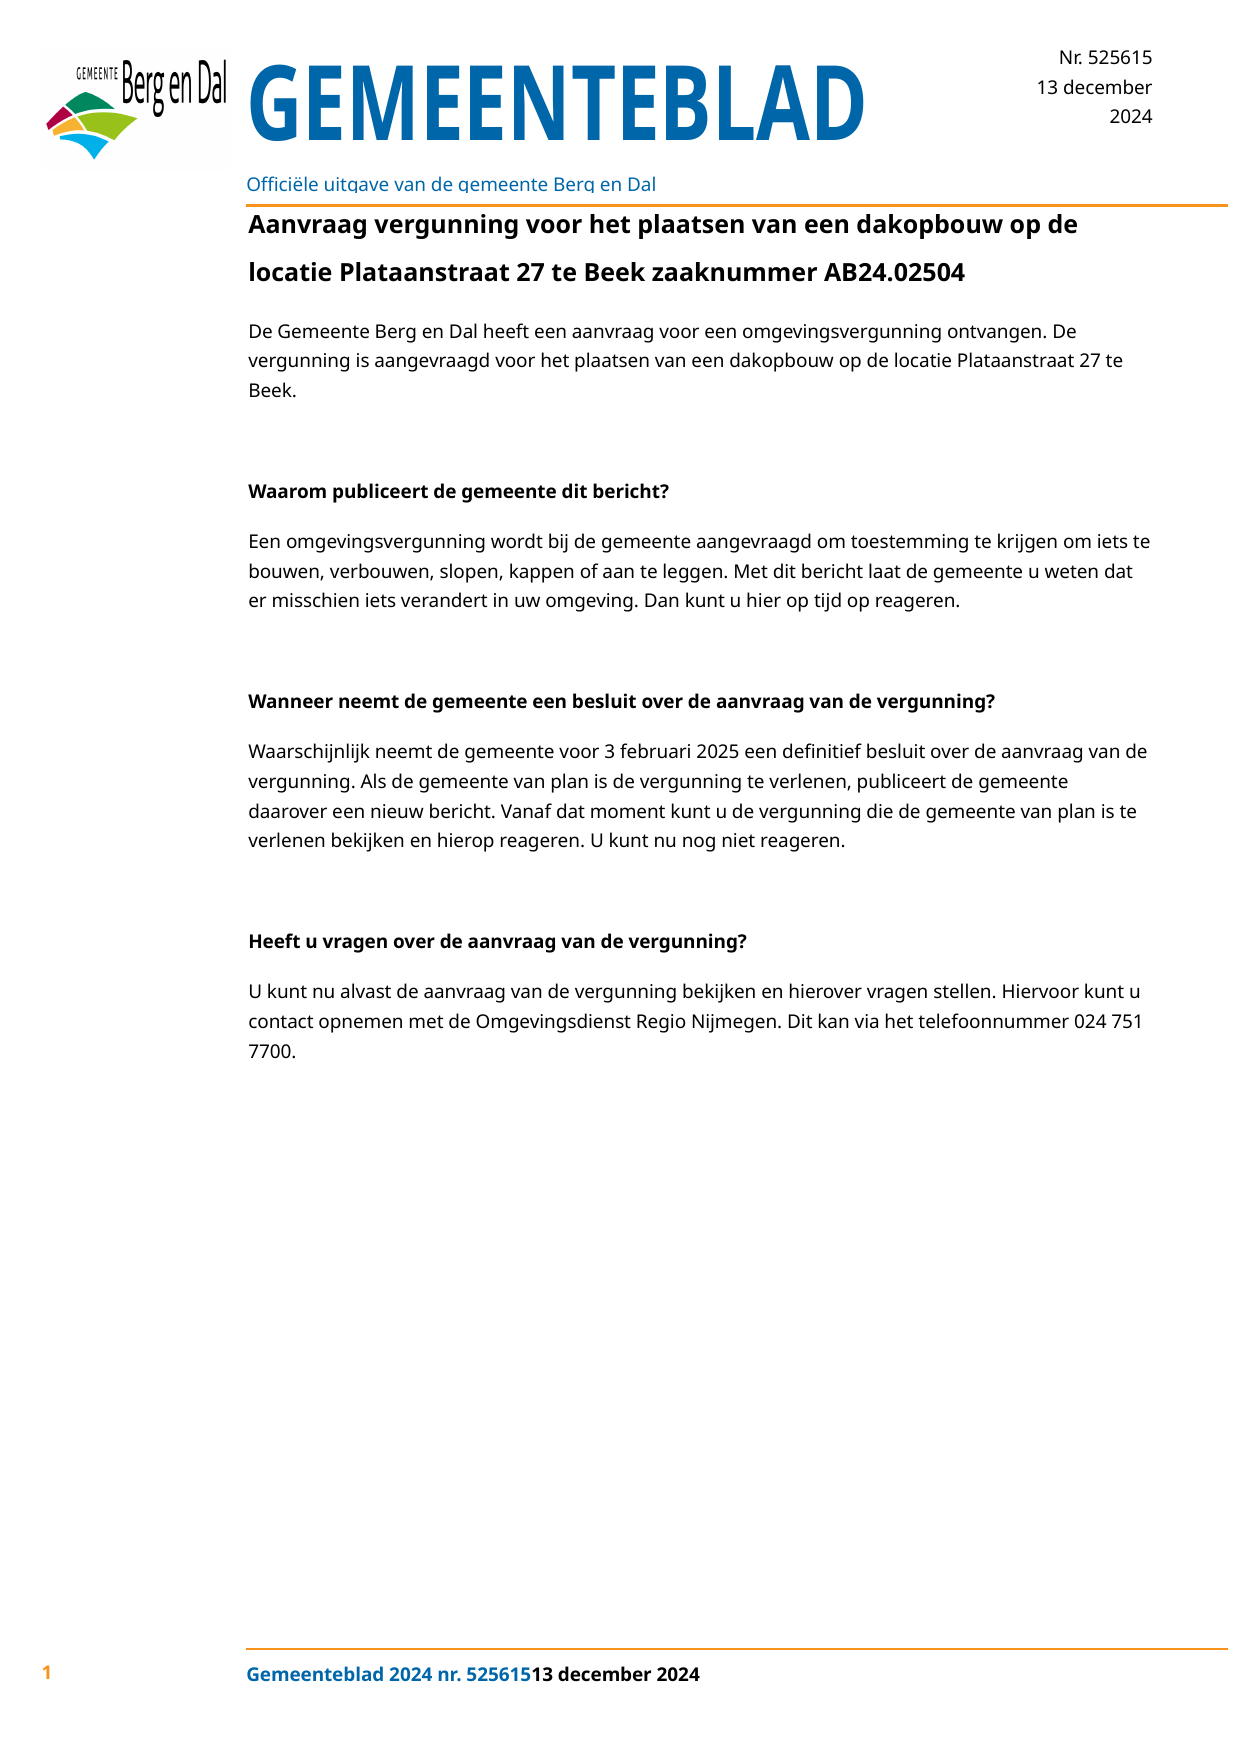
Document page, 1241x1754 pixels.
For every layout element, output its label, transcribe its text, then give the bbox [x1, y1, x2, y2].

text De Gemeente Berg en Dal heeft een aanvraag voor een omgevingsvergunning ontvangen. De vergunning is aangevraagd voor het plaatsen van een dakopbouw op de locatie Plataanstraat 27 te Beek. [248, 318, 1152, 403]
text U kunt nu alvast de aanvraag van de vergunning bekijken en hierover vragen stellen. Hiervoor kunt u contact opnemen met de Omgevingsdienst Regio Nijmegen. Dit kan via het telefoonnummer 024 751 7700. [248, 979, 1152, 1064]
text Waarschijnlijk neemt de gemeente voor 3 februari 2025 een definitief besluit over de aanvraag van de vergunning. Als de gemeente van plan is de vergunning te verlenen, publiceert de gemeente daarover een nieuw bericht. Vanaf dat moment kunt u de vergunning die de gemeente van plan is te verlenen bekijken en hierop reageren. U kunt nu nog niet reageren. [248, 739, 1152, 853]
picture [41, 47, 231, 172]
text Aanvraag vergunning voor het plaatsen van een dakopbouw op de locatie Plataanstraat 27 te Beek zaaknummer AB24.02504 [248, 207, 1152, 288]
text Een omgevingsvergunning wordt bij de gemeente aangevraagd om toestemming te krijgen om iets te bouwen, verbouwen, slopen, kappen of aan te leggen. Met dit bericht laat de gemeente u weten dat er misschien iets verandert in uw omgeving. Dan kunt u hier op tijd op reageren. [248, 528, 1152, 613]
text Wanneer neemt de gemeente een besluit over de aanvraag van de vergunning? [248, 688, 1152, 714]
text Heeft u vragen over de aanvraag van de vergunning? [248, 928, 1152, 954]
text Waarom publiceert de gemeente dit bericht? [248, 478, 1152, 504]
